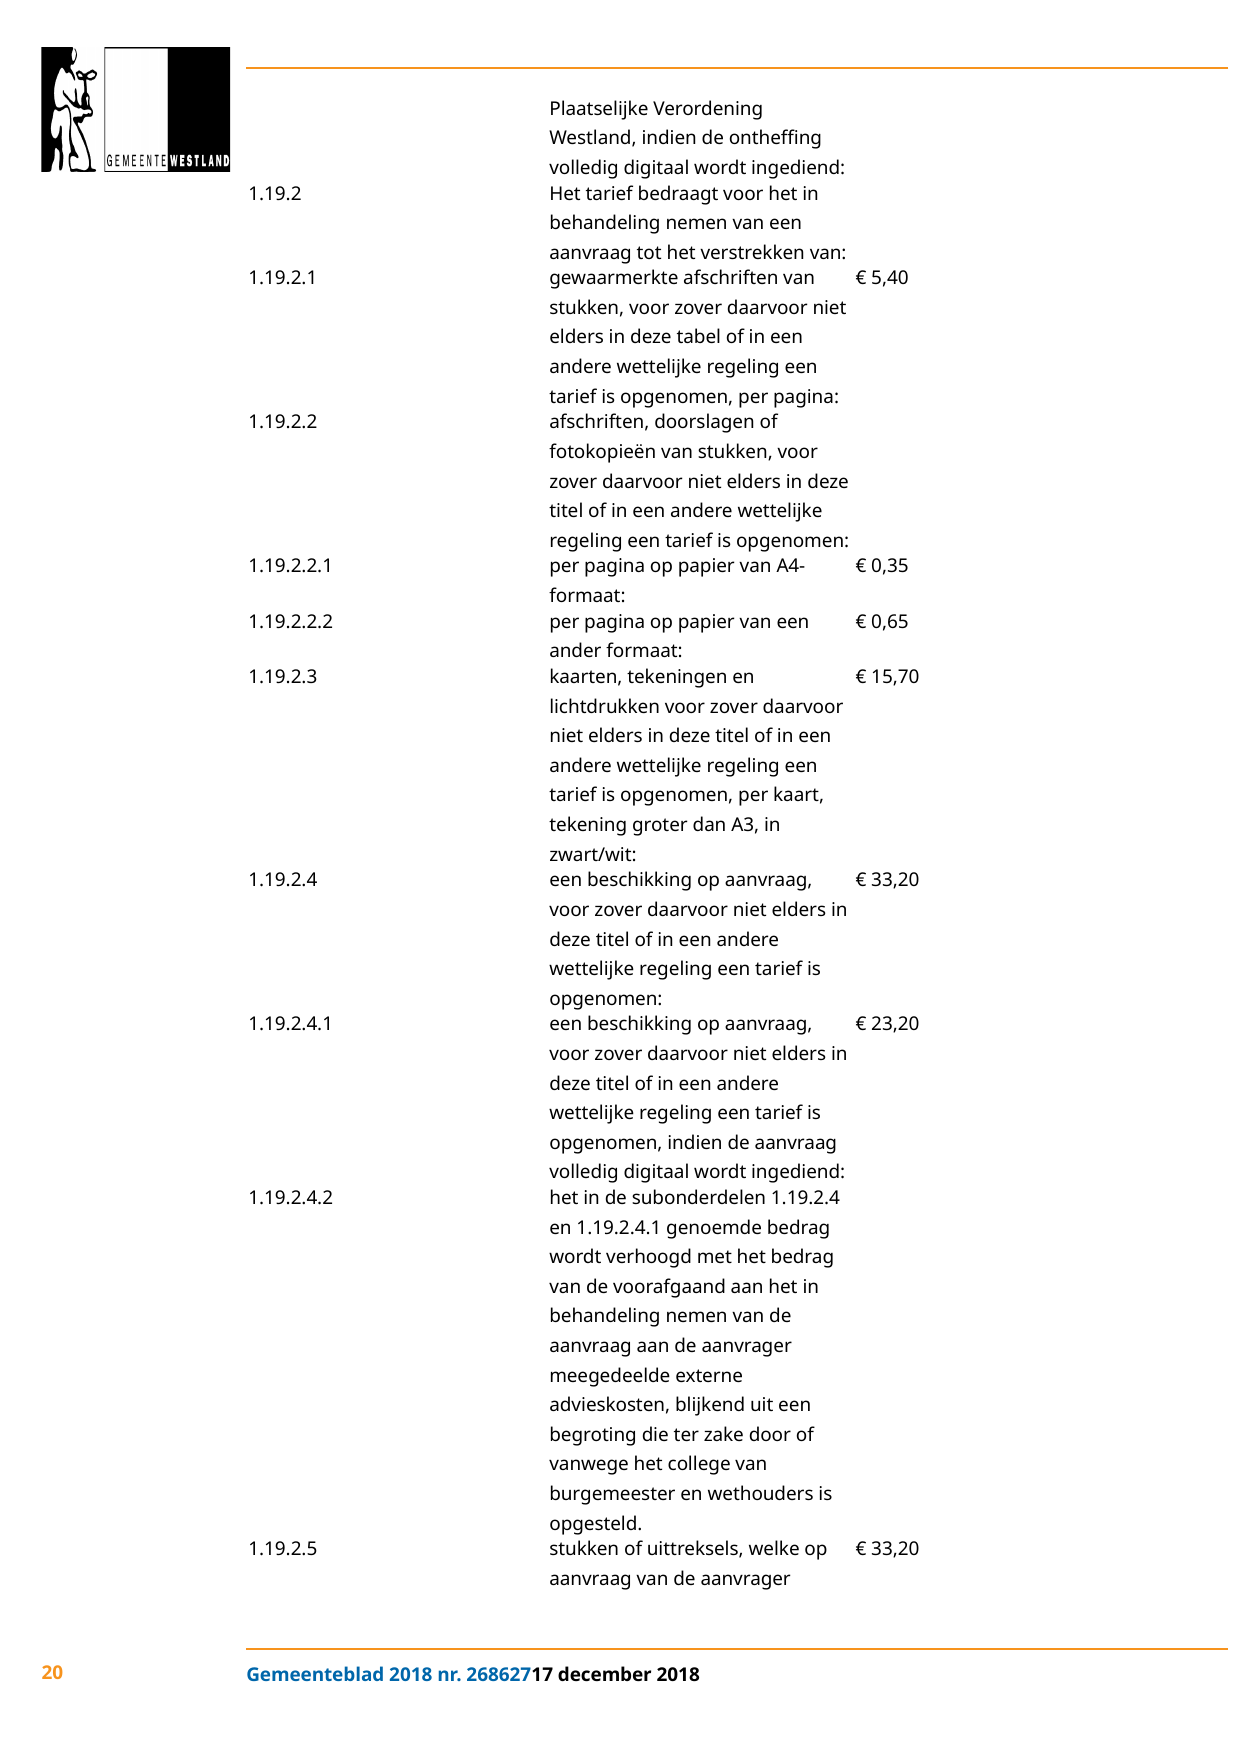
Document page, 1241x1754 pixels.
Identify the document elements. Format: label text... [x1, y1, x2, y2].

table_cell 1.19.2.4.1 [248, 1011, 549, 1184]
table_cell 1.19.2.3 [248, 663, 549, 867]
table_cell [248, 95, 549, 180]
table_cell 1.19.2.1 [248, 265, 549, 409]
table_cell € 0,65 [850, 608, 1152, 663]
table_cell € 33,20 [850, 1535, 1152, 1591]
table_cell 1.19.2.2.2 [248, 608, 549, 663]
table_cell € 0,35 [850, 553, 1152, 608]
table_cell stukken of uittreksels, welke op aanvraag van de aanvrager [549, 1535, 850, 1591]
table_cell Plaatselijke Verordening Westland, indien de ontheffing volledig digitaal wordt ingediend: [549, 95, 850, 180]
table_cell per pagina op papier van A4-formaat: [549, 553, 850, 608]
table_cell [850, 1184, 1152, 1535]
table_cell [850, 95, 1152, 180]
table_cell 1.19.2.5 [248, 1535, 549, 1591]
table_cell € 5,40 [850, 265, 1152, 409]
table_cell € 33,20 [850, 867, 1152, 1011]
table_cell 1.19.2.4 [248, 867, 549, 1011]
table_cell 1.19.2.2 [248, 409, 549, 553]
table_cell 1.19.2.2.1 [248, 553, 549, 608]
table_cell een beschikking op aanvraag, voor zover daarvoor niet elders in deze titel of in een andere wettelijke regeling een tarief is opgenomen: [549, 867, 850, 1011]
table_cell kaarten, tekeningen en lichtdrukken voor zover daarvoor niet elders in deze titel of in een andere wettelijke regeling een tarief is opgenomen, per kaart, tekening groter dan A3, in zwart/wit: [549, 663, 850, 867]
table_cell 1.19.2.4.2 [248, 1184, 549, 1535]
table_cell [850, 409, 1152, 553]
table_cell een beschikking op aanvraag, voor zover daarvoor niet elders in deze titel of in een andere wettelijke regeling een tarief is opgenomen, indien de aanvraag volledig digitaal wordt ingediend: [549, 1011, 850, 1184]
table_cell het in de subonderdelen 1.19.2.4 en 1.19.2.4.1 genoemde bedrag wordt verhoogd met het bedrag van de voorafgaand aan het in behandeling nemen van de aanvraag aan de aanvrager meegedeelde externe advieskosten, blijkend uit een begroting die ter zake door of vanwege het college van burgemeester en wethouders is opgesteld. [549, 1184, 850, 1535]
table_cell Het tarief bedraagt voor het in behandeling nemen van een aanvraag tot het verstrekken van: [549, 180, 850, 264]
table_cell [850, 180, 1152, 264]
table_cell 1.19.2 [248, 180, 549, 264]
table_cell € 15,70 [850, 663, 1152, 867]
table_cell gewaarmerkte afschriften van stukken, voor zover daarvoor niet elders in deze tabel of in een andere wettelijke regeling een tarief is opgenomen, per pagina: [549, 265, 850, 409]
table_cell afschriften, doorslagen of fotokopieën van stukken, voor zover daarvoor niet elders in deze titel of in een andere wettelijke regeling een tarief is opgenomen: [549, 409, 850, 553]
picture [41, 47, 231, 172]
table_cell per pagina op papier van een ander formaat: [549, 608, 850, 663]
table_cell € 23,20 [850, 1011, 1152, 1184]
